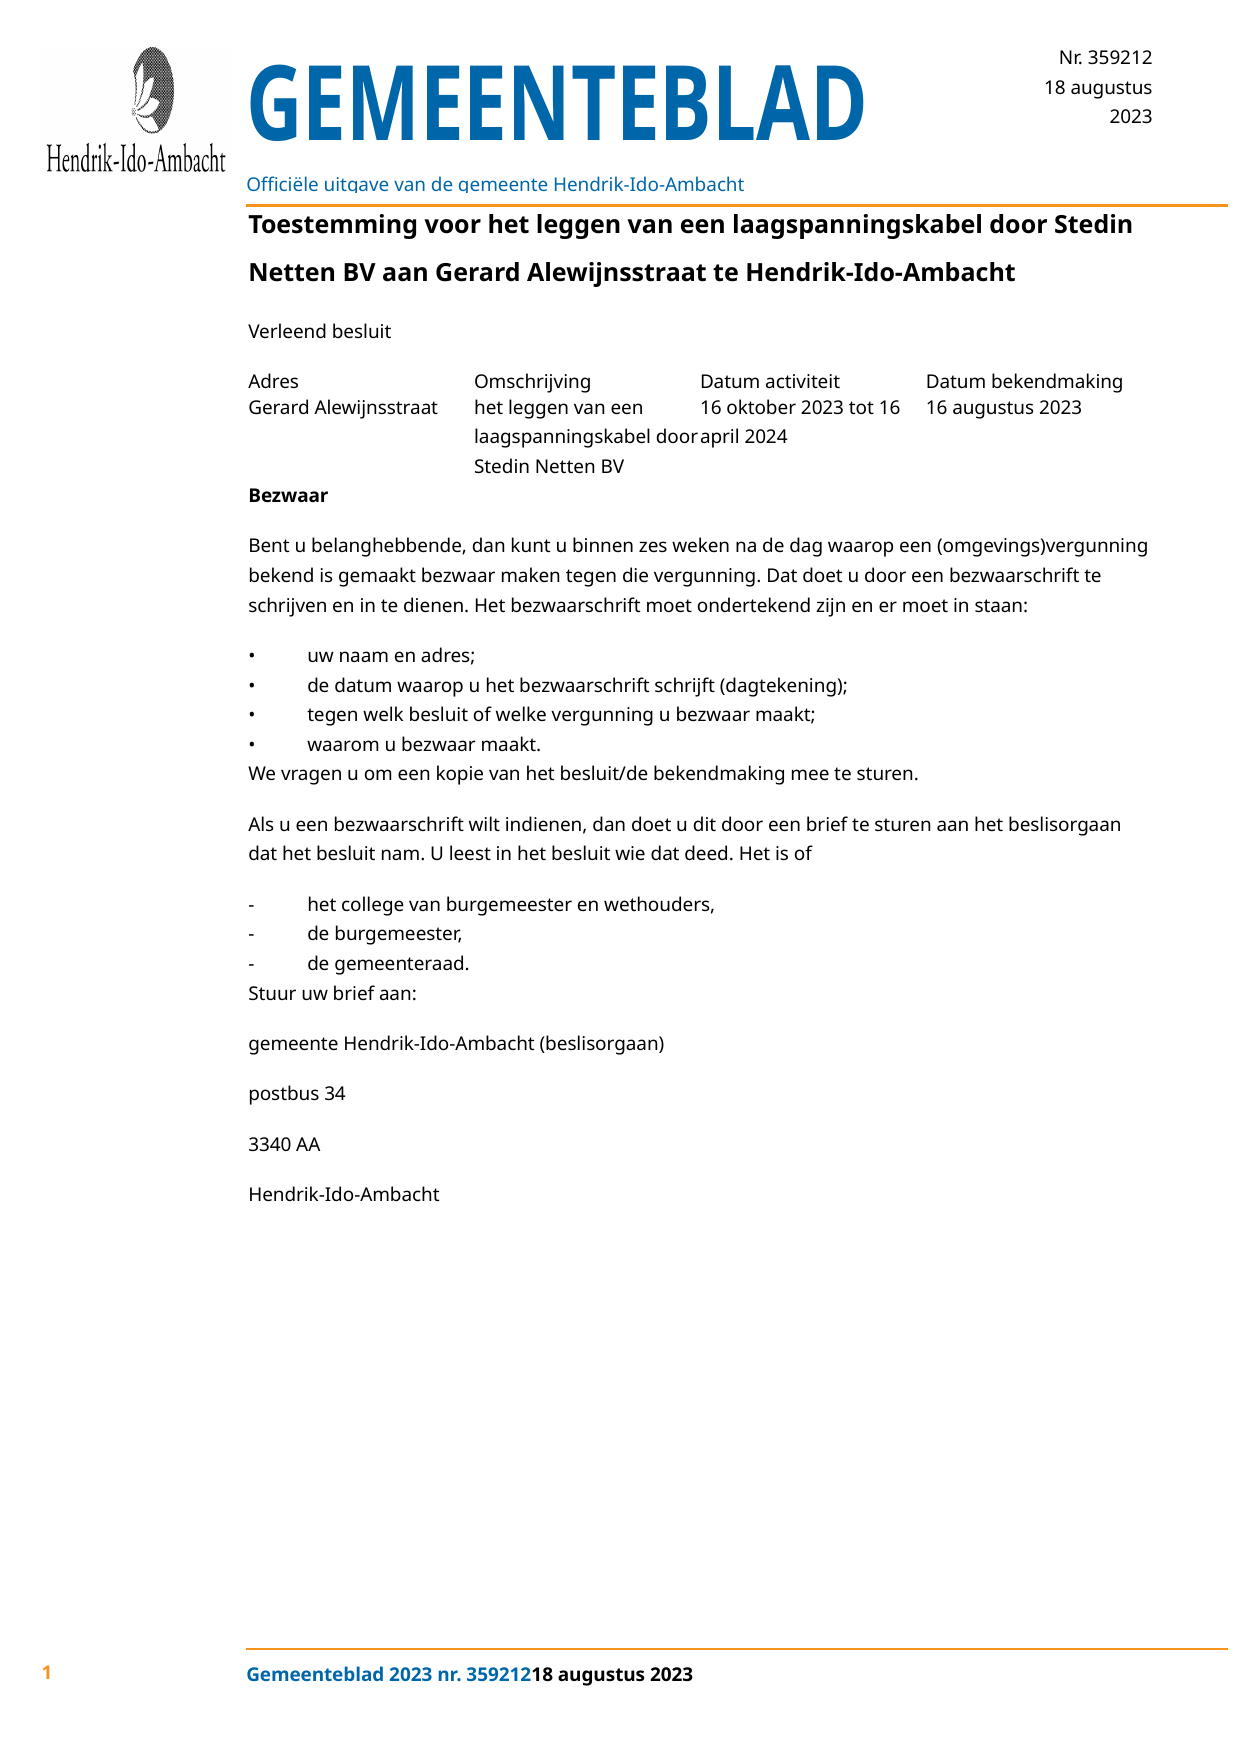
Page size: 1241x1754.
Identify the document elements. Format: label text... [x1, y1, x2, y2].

list het college van burgemeester en wethouders, [248, 891, 1152, 917]
text gemeente Hendrik-Ido-Ambacht (beslisorgaan) [248, 1030, 1152, 1056]
text Verleend besluit [248, 318, 1152, 344]
table_cell 16 oktober 2023 tot 16 april 2024 [700, 394, 926, 479]
table_header Datum bekendmaking [926, 369, 1152, 394]
text Stuur uw brief aan: [248, 980, 1152, 1006]
list de gemeenteraad. [248, 950, 1152, 976]
text Hendrik-Ido-Ambacht [248, 1181, 1152, 1207]
text postbus 34 [248, 1081, 1152, 1106]
text Toestemming voor het leggen van een laagspanningskabel door Stedin Netten BV aan Gerard Alewijnsstraat te Hendrik-Ido-Ambacht [248, 207, 1152, 288]
text Als u een bezwaarschrift wilt indienen, dan doet u dit door een brief te sturen aan het beslisorgaan dat het besluit nam. U leest in het besluit wie dat deed. Het is of [248, 811, 1152, 866]
table_cell 16 augustus 2023 [926, 394, 1152, 479]
text We vragen u om een kopie van het besluit/de bekendmaking mee te sturen. [248, 761, 1152, 786]
list de datum waarop u het bezwaarschrift schrijft (dagtekening); [248, 672, 1152, 698]
list uw naam en adres; [248, 642, 1152, 668]
text 3340 AA [248, 1131, 1152, 1157]
table_header Adres [248, 369, 474, 394]
list de burgemeester, [248, 921, 1152, 946]
picture [41, 47, 231, 172]
table_cell het leggen van een laagspanningskabel door Stedin Netten BV [474, 394, 700, 479]
table_header Datum activiteit [700, 369, 926, 394]
text Bezwaar [248, 482, 1152, 508]
table_header Omschrijving [474, 369, 700, 394]
text Bent u belanghebbende, dan kunt u binnen zes weken na de dag waarop een (omgevings)vergunning bekend is gemaakt bezwaar maken tegen die vergunning. Dat doet u door een bezwaarschrift te schrijven en in te dienen. Het bezwaarschrift moet ondertekend zijn en er moet in staan: [248, 533, 1152, 618]
table_cell Gerard Alewijnsstraat [248, 394, 474, 479]
list tegen welk besluit of welke vergunning u bezwaar maakt; [248, 701, 1152, 727]
list waarom u bezwaar maakt. [248, 731, 1152, 757]
